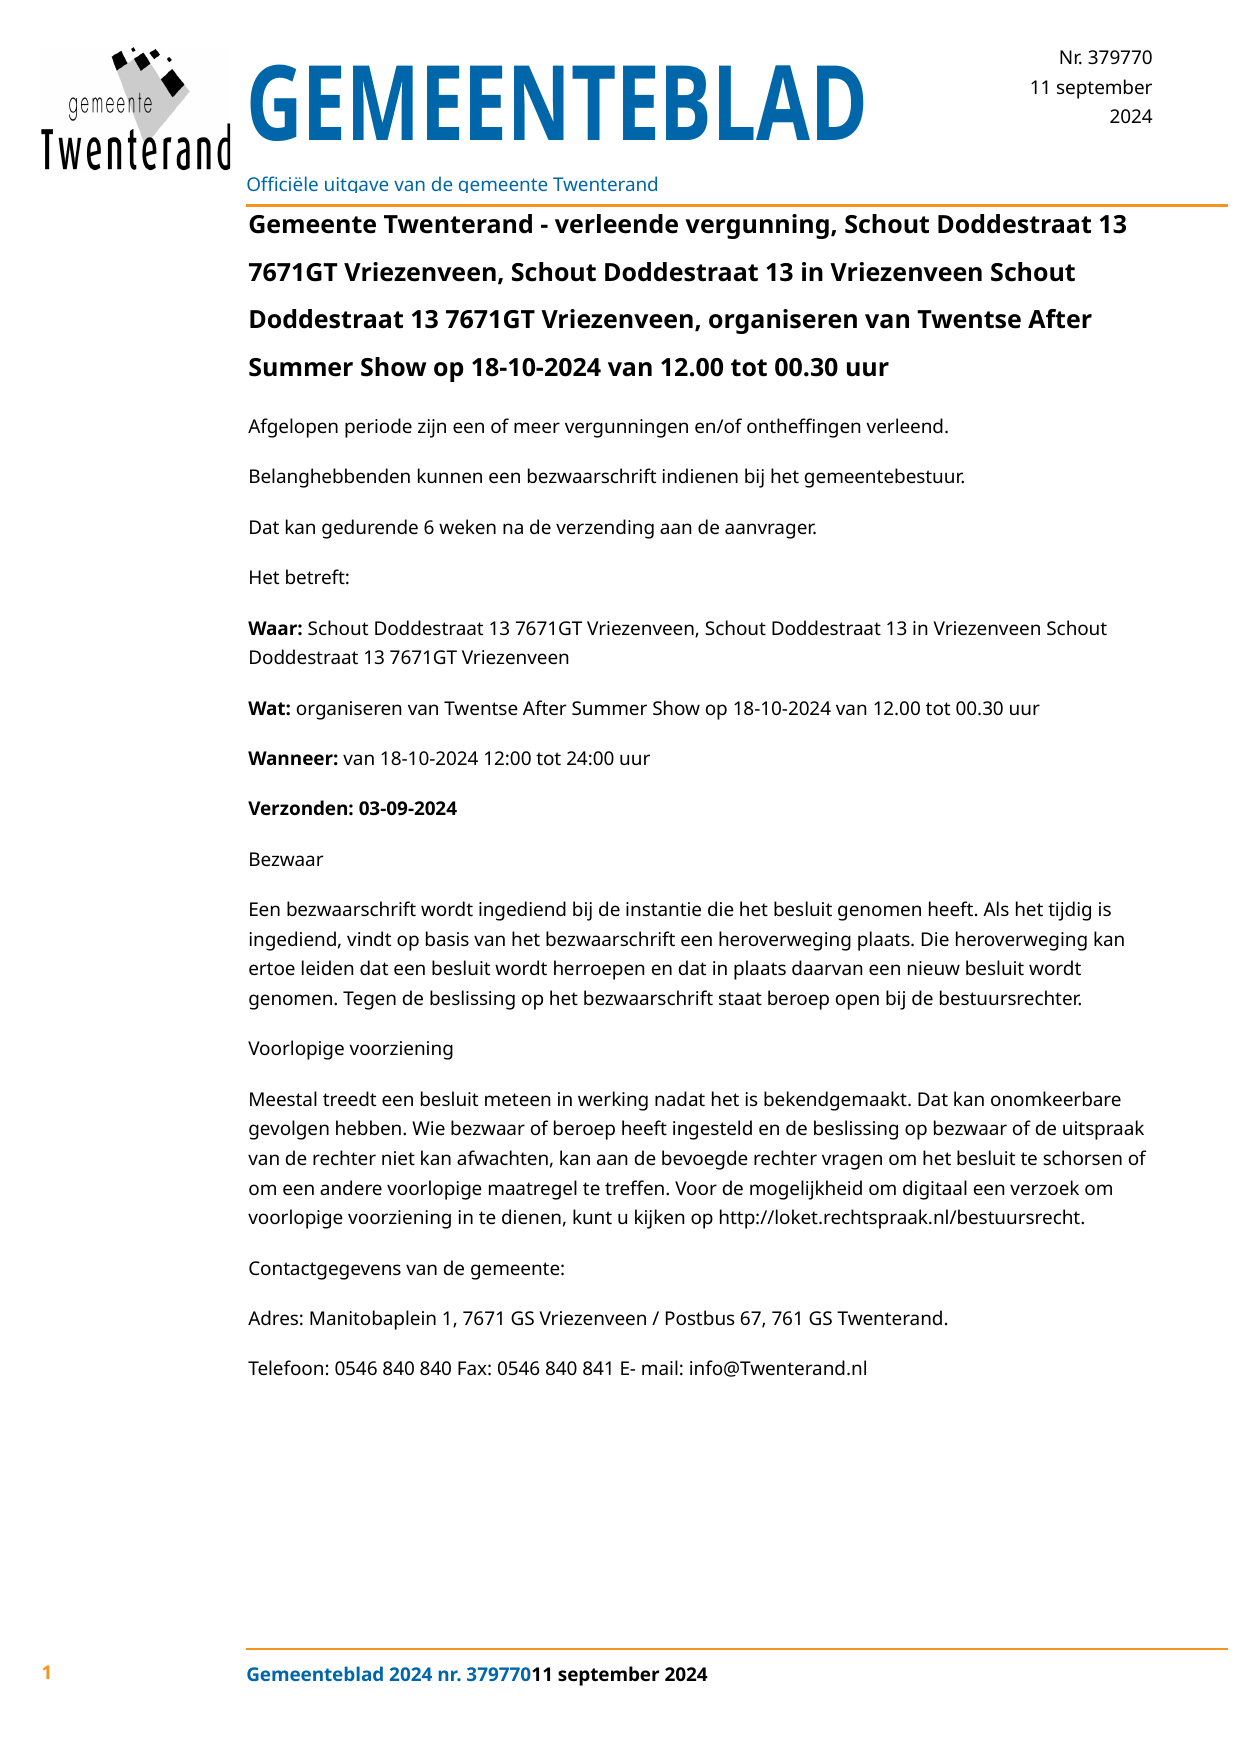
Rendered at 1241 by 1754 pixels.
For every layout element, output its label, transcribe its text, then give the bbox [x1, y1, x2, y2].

text Verzonden: 03-09-2024 [248, 796, 1152, 821]
picture [41, 47, 231, 172]
text Contactgegevens van de gemeente: [248, 1255, 1152, 1281]
text Het betreft: [248, 564, 1152, 590]
text Bezwaar [248, 846, 1152, 872]
text Meestal treedt een besluit meteen in werking nadat het is bekendgemaakt. Dat kan onomkeerbare gevolgen hebben. Wie bezwaar of beroep heeft ingesteld en de beslissing op bezwaar of de uitspraak van de rechter niet kan afwachten, kan aan de bevoegde rechter vragen om het besluit te schorsen of om een andere voorlopige maatregel te treffen. Voor de mogelijkheid om digitaal een verzoek om voorlopige voorziening in te dienen, kunt u kijken op http://loket.rechtspraak.nl/bestuursrecht. [248, 1086, 1152, 1230]
text Telefoon: 0546 840 840 Fax: 0546 840 841 E- mail: info@Twenterand.nl [248, 1356, 1152, 1381]
text Waar: Schout Doddestraat 13 7671GT Vriezenveen, Schout Doddestraat 13 in Vriezenveen Schout Doddestraat 13 7671GT Vriezenveen [248, 615, 1152, 670]
text Afgelopen periode zijn een of meer vergunningen en/of ontheffingen verleend. [248, 413, 1152, 439]
text Gemeente Twenterand - verleende vergunning, Schout Doddestraat 13 7671GT Vriezenveen, Schout Doddestraat 13 in Vriezenveen Schout Doddestraat 13 7671GT Vriezenveen, organiseren van Twentse After Summer Show op 18-10-2024 van 12.00 tot 00.30 uur [248, 207, 1152, 384]
text Wanneer: van 18-10-2024 12:00 tot 24:00 uur [248, 745, 1152, 771]
text Dat kan gedurende 6 weken na de verzending aan de aanvrager. [248, 514, 1152, 540]
text Wat: organiseren van Twentse After Summer Show op 18-10-2024 van 12.00 tot 00.30 uur [248, 695, 1152, 721]
text Voorlopige voorziening [248, 1036, 1152, 1061]
text Adres: Manitobaplein 1, 7671 GS Vriezenveen / Postbus 67, 761 GS Twenterand. [248, 1305, 1152, 1331]
text Belanghebbenden kunnen een bezwaarschrift indienen bij het gemeentebestuur. [248, 463, 1152, 489]
text Een bezwaarschrift wordt ingediend bij de instantie die het besluit genomen heeft. Als het tijdig is ingediend, vindt op basis van het bezwaarschrift een heroverweging plaats. Die heroverweging kan ertoe leiden dat een besluit wordt herroepen en dat in plaats daarvan een nieuw besluit wordt genomen. Tegen de beslissing op het bezwaarschrift staat beroep open bij de bestuursrechter. [248, 896, 1152, 1011]
